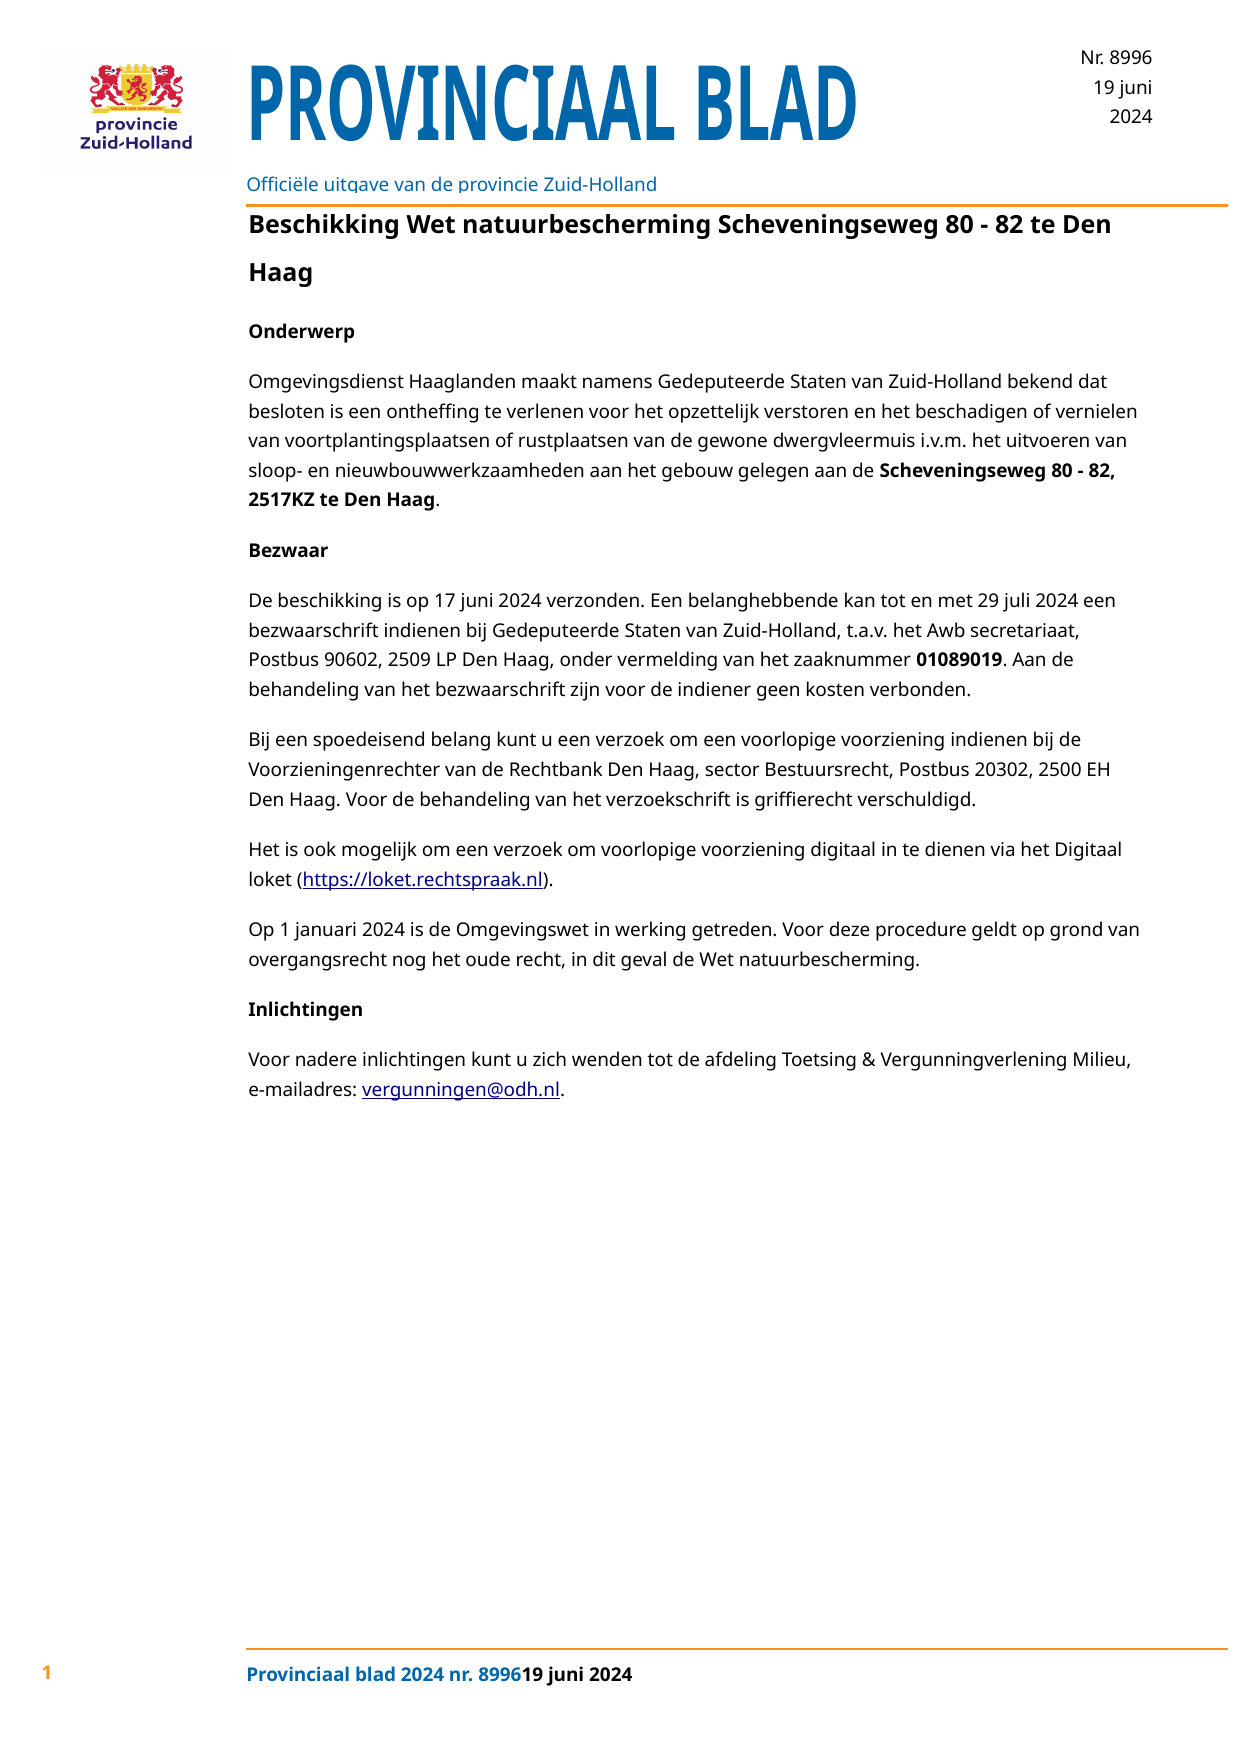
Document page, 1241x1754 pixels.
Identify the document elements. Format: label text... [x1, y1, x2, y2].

text Inlichtingen [248, 996, 1152, 1022]
text Voor nadere inlichtingen kunt u zich wenden tot de afdeling Toetsing & Vergunningverlening Milieu, e-mailadres: vergunningen@odh.nl. [248, 1047, 1152, 1102]
text Onderwerp [248, 318, 1152, 344]
text Omgevingsdienst Haaglanden maakt namens Gedeputeerde Staten van Zuid-Holland bekend dat besloten is een ontheffing te verlenen voor het opzettelijk verstoren en het beschadigen of vernielen van voortplantingsplaatsen of rustplaatsen van de gewone dwergvleermuis i.v.m. het uitvoeren van sloop- en nieuwbouwwerkzaamheden aan het gebouw gelegen aan de Scheveningseweg 80 - 82, 2517KZ te Den Haag. [248, 368, 1152, 512]
text Op 1 januari 2024 is de Omgevingswet in werking getreden. Voor deze procedure geldt op grond van overgangsrecht nog het oude recht, in dit geval de Wet natuurbescherming. [248, 916, 1152, 972]
text Het is ook mogelijk om een verzoek om voorlopige voorziening digitaal in te dienen via het Digitaal loket (https://loket.rechtspraak.nl). [248, 836, 1152, 892]
text Bij een spoedeisend belang kunt u een verzoek om een voorlopige voorziening indienen bij de Voorzieningenrechter van de Rechtbank Den Haag, sector Bestuursrecht, Postbus 20302, 2500 EH Den Haag. Voor de behandeling van het verzoekschrift is griffierecht verschuldigd. [248, 727, 1152, 812]
picture [41, 47, 231, 172]
text Bezwaar [248, 537, 1152, 563]
text De beschikking is op 17 juni 2024 verzonden. Een belanghebbende kan tot en met 29 juli 2024 een bezwaarschrift indienen bij Gedeputeerde Staten van Zuid-Holland, t.a.v. het Awb secretariaat, Postbus 90602, 2509 LP Den Haag, onder vermelding van het zaaknummer 01089019. Aan de behandeling van het bezwaarschrift zijn voor de indiener geen kosten verbonden. [248, 587, 1152, 702]
text Beschikking Wet natuurbescherming Scheveningseweg 80 - 82 te Den Haag [248, 207, 1152, 288]
